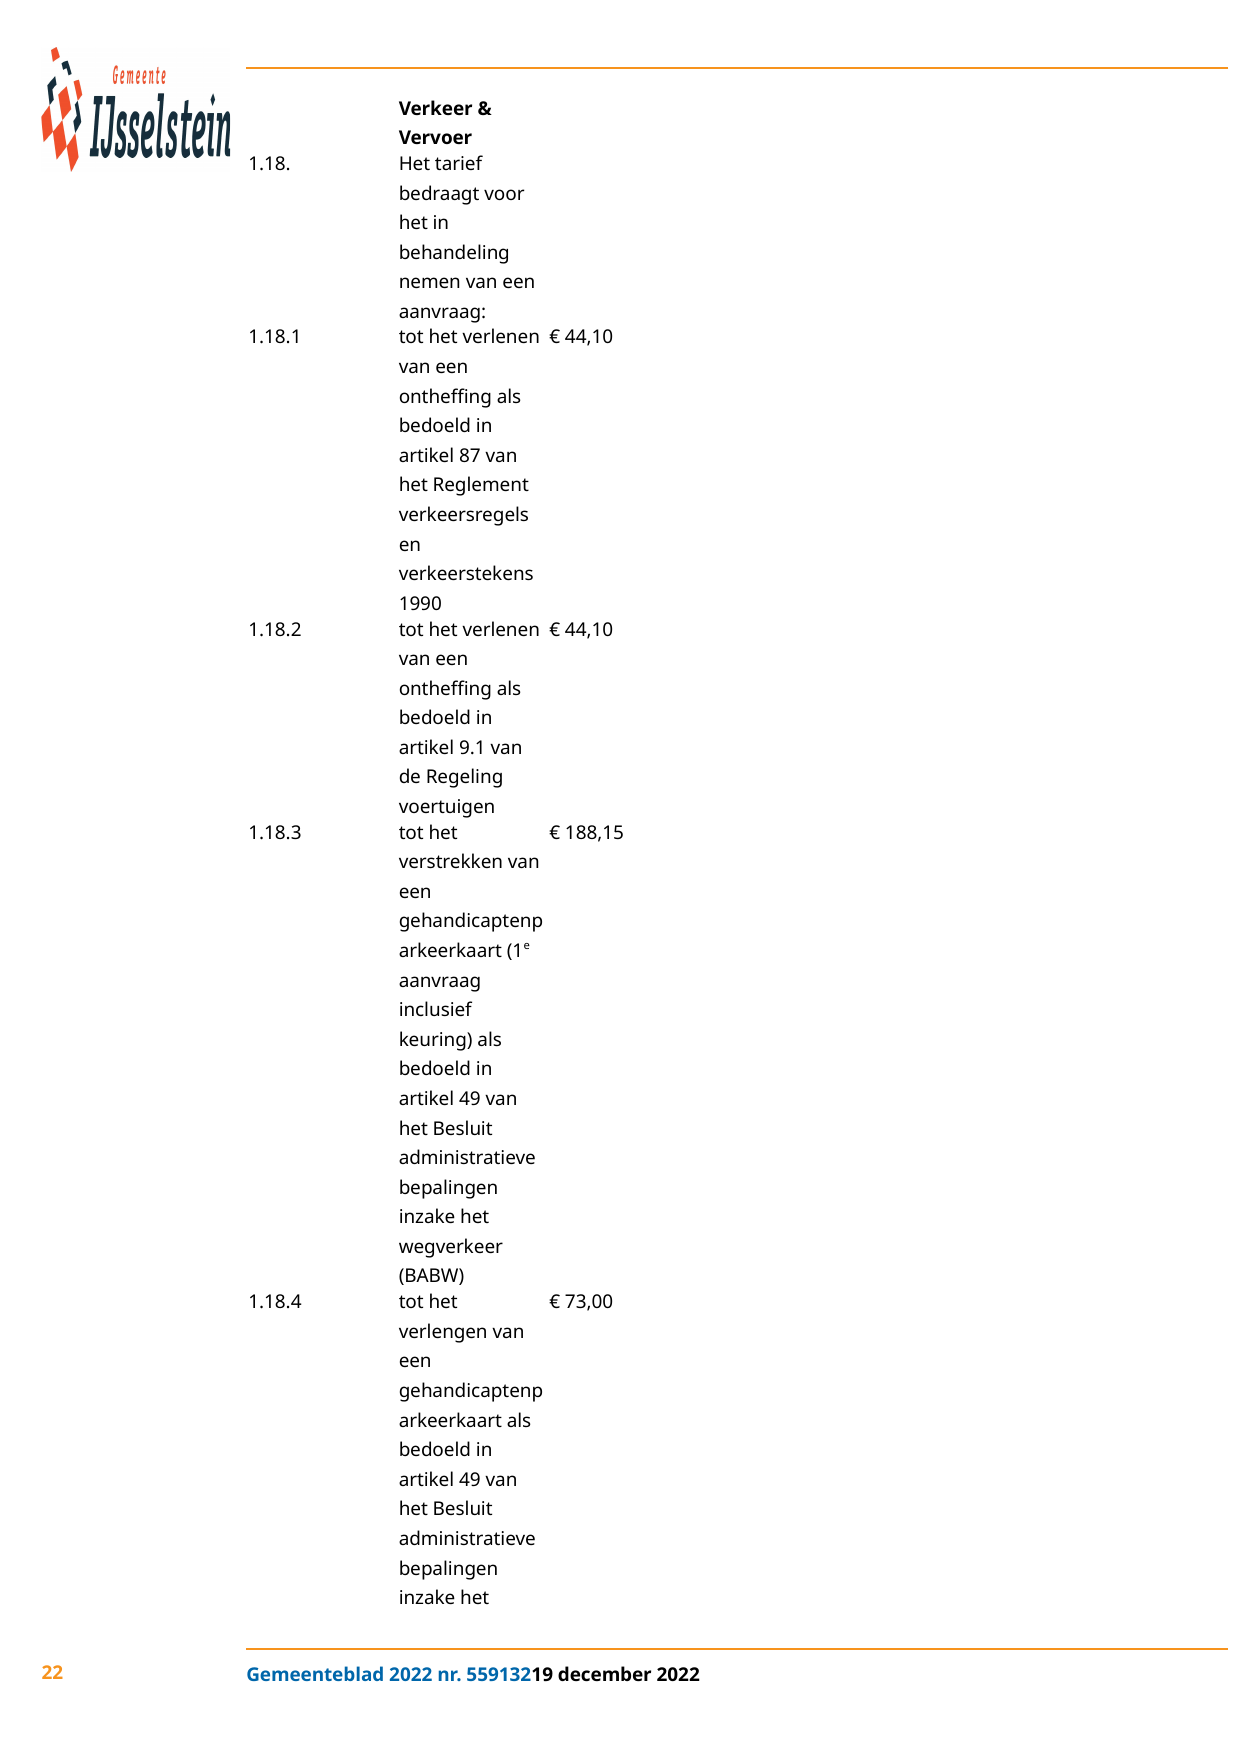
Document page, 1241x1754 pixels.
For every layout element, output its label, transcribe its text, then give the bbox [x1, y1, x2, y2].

table_cell 1.18.4 [248, 1289, 398, 1610]
table_cell € 44,10 [549, 616, 700, 819]
table_cell € 73,00 [549, 1289, 700, 1610]
table_cell 1.18.2 [248, 616, 398, 819]
table_cell tot het verlenen van een ontheffing als bedoeld in artikel 9.1 van de Regeling voertuigen [399, 616, 549, 819]
table_cell [549, 95, 700, 150]
table_cell tot het verstrekken van een gehandicaptenparkeerkaart (1e aanvraag inclusief keuring) als bedoeld in artikel 49 van het Besluit administratieve bepalingen inzake het wegverkeer (BABW) [399, 819, 549, 1288]
table_cell Het tarief bedraagt voor het in behandeling nemen van een aanvraag: [399, 150, 549, 324]
table_cell Verkeer & Vervoer [399, 95, 549, 150]
table_cell 1.18.1 [248, 324, 398, 616]
table_cell [248, 95, 398, 150]
table_cell 1.18. [248, 150, 398, 324]
table_cell tot het verlengen van een gehandicaptenparkeerkaart als bedoeld in artikel 49 van het Besluit administratieve bepalingen inzake het [399, 1289, 549, 1610]
table_cell 1.18.3 [248, 819, 398, 1288]
picture [41, 47, 231, 172]
table_cell € 44,10 [549, 324, 700, 616]
table_cell € 188,15 [549, 819, 700, 1288]
table_cell tot het verlenen van een ontheffing als bedoeld in artikel 87 van het Reglement verkeersregels en verkeerstekens 1990 [399, 324, 549, 616]
table_cell [549, 150, 700, 324]
